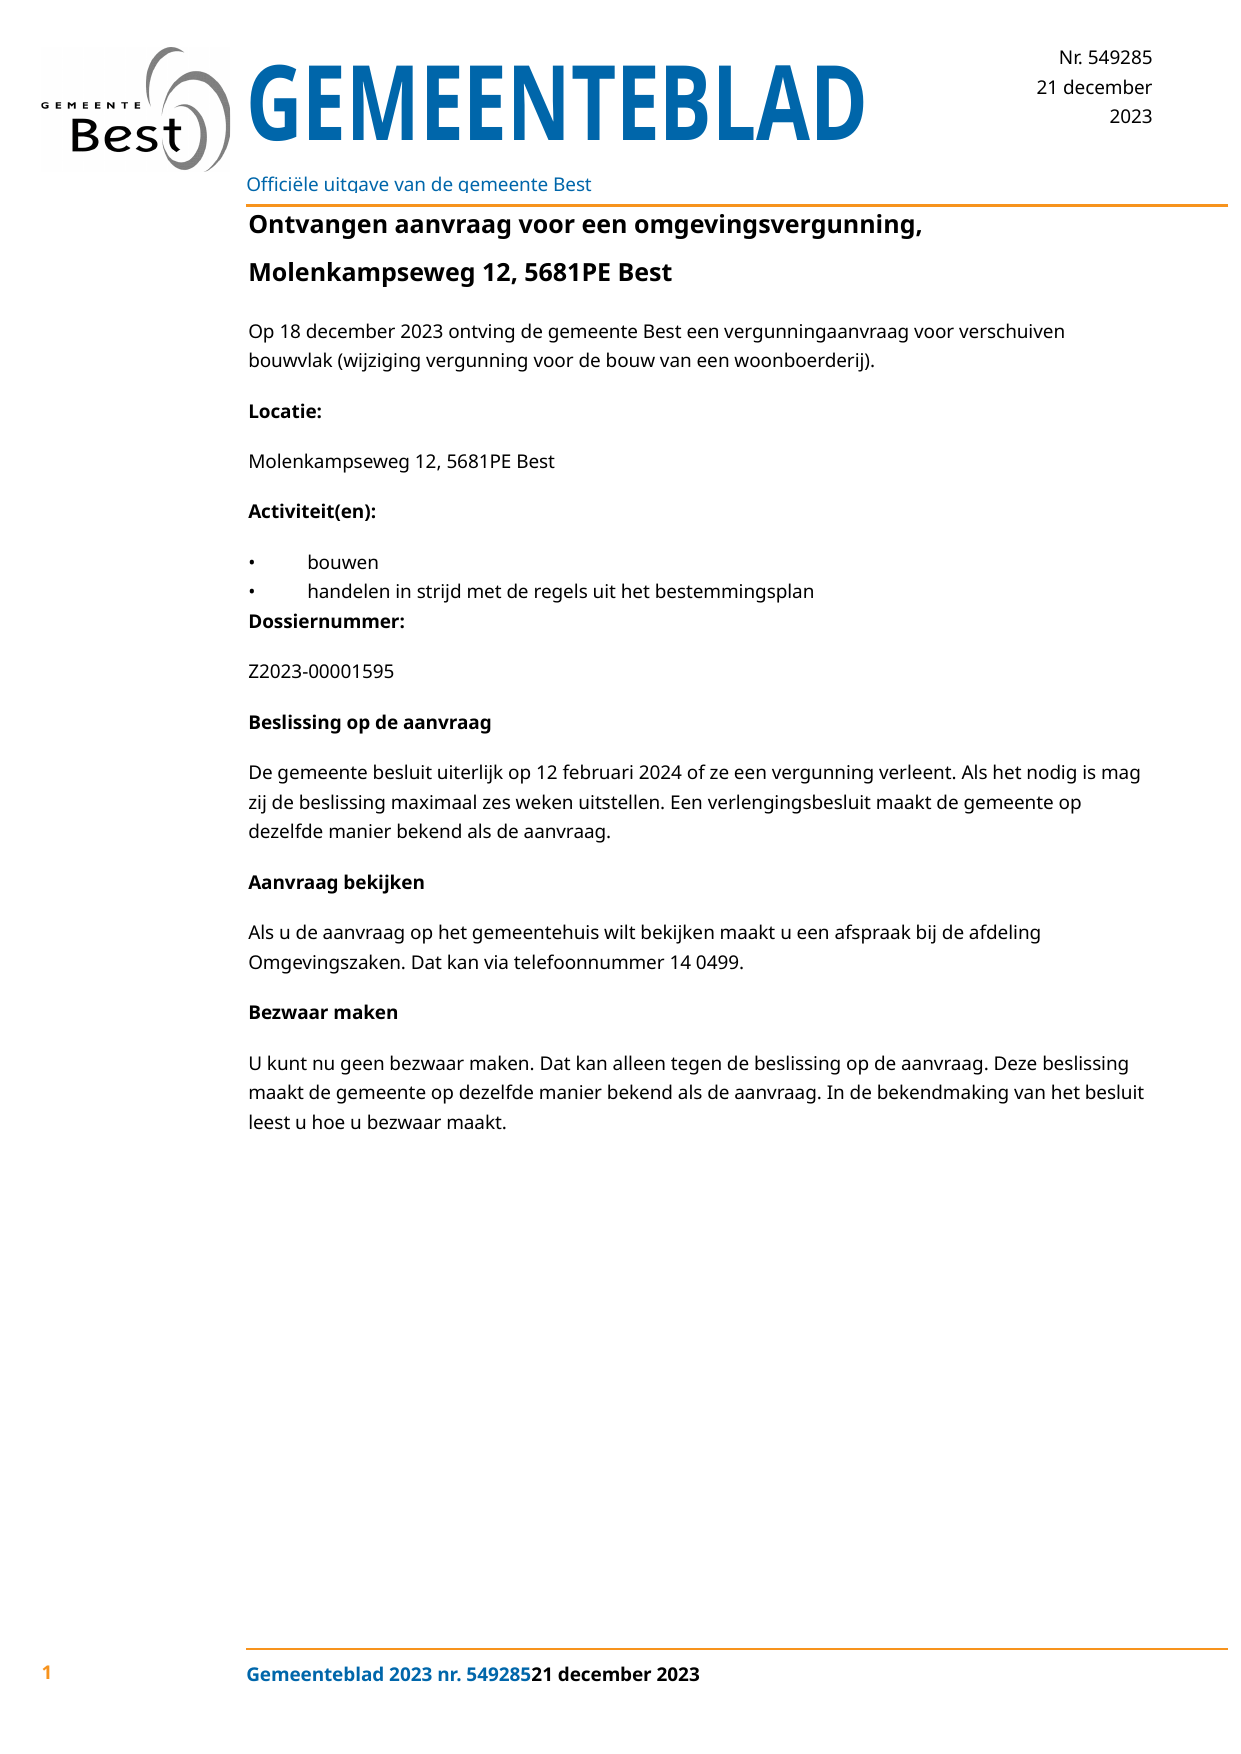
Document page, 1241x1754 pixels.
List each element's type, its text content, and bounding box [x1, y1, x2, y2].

text Molenkampseweg 12, 5681PE Best [248, 448, 1152, 474]
text Bezwaar maken [248, 999, 1152, 1025]
text Dossiernummer: [248, 608, 1152, 634]
text Z2023-00001595 [248, 659, 1152, 684]
text Aanvraag bekijken [248, 869, 1152, 895]
list handelen in strijd met de regels uit het bestemmingsplan [248, 579, 1152, 604]
text De gemeente besluit uiterlijk op 12 februari 2024 of ze een vergunning verleent. Als het nodig is mag zij de beslissing maximaal zes weken uitstellen. Een verlengingsbesluit maakt de gemeente op dezelfde manier bekend als de aanvraag. [248, 759, 1152, 844]
text Als u de aanvraag op het gemeentehuis wilt bekijken maakt u een afspraak bij de afdeling Omgevingszaken. Dat kan via telefoonnummer 14 0499. [248, 919, 1152, 975]
text U kunt nu geen bezwaar maken. Dat kan alleen tegen de beslissing op de aanvraag. Deze beslissing maakt de gemeente op dezelfde manier bekend als de aanvraag. In de bekendmaking van het besluit leest u hoe u bezwaar maakt. [248, 1050, 1152, 1135]
text Activiteit(en): [248, 499, 1152, 524]
list bouwen [248, 549, 1152, 575]
text Beslissing op de aanvraag [248, 709, 1152, 735]
text Ontvangen aanvraag voor een omgevingsvergunning, Molenkampseweg 12, 5681PE Best [248, 207, 1152, 288]
text Locatie: [248, 398, 1152, 424]
picture [41, 47, 231, 172]
text Op 18 december 2023 ontving de gemeente Best een vergunningaanvraag voor verschuiven bouwvlak (wijziging vergunning voor de bouw van een woonboerderij). [248, 318, 1152, 373]
